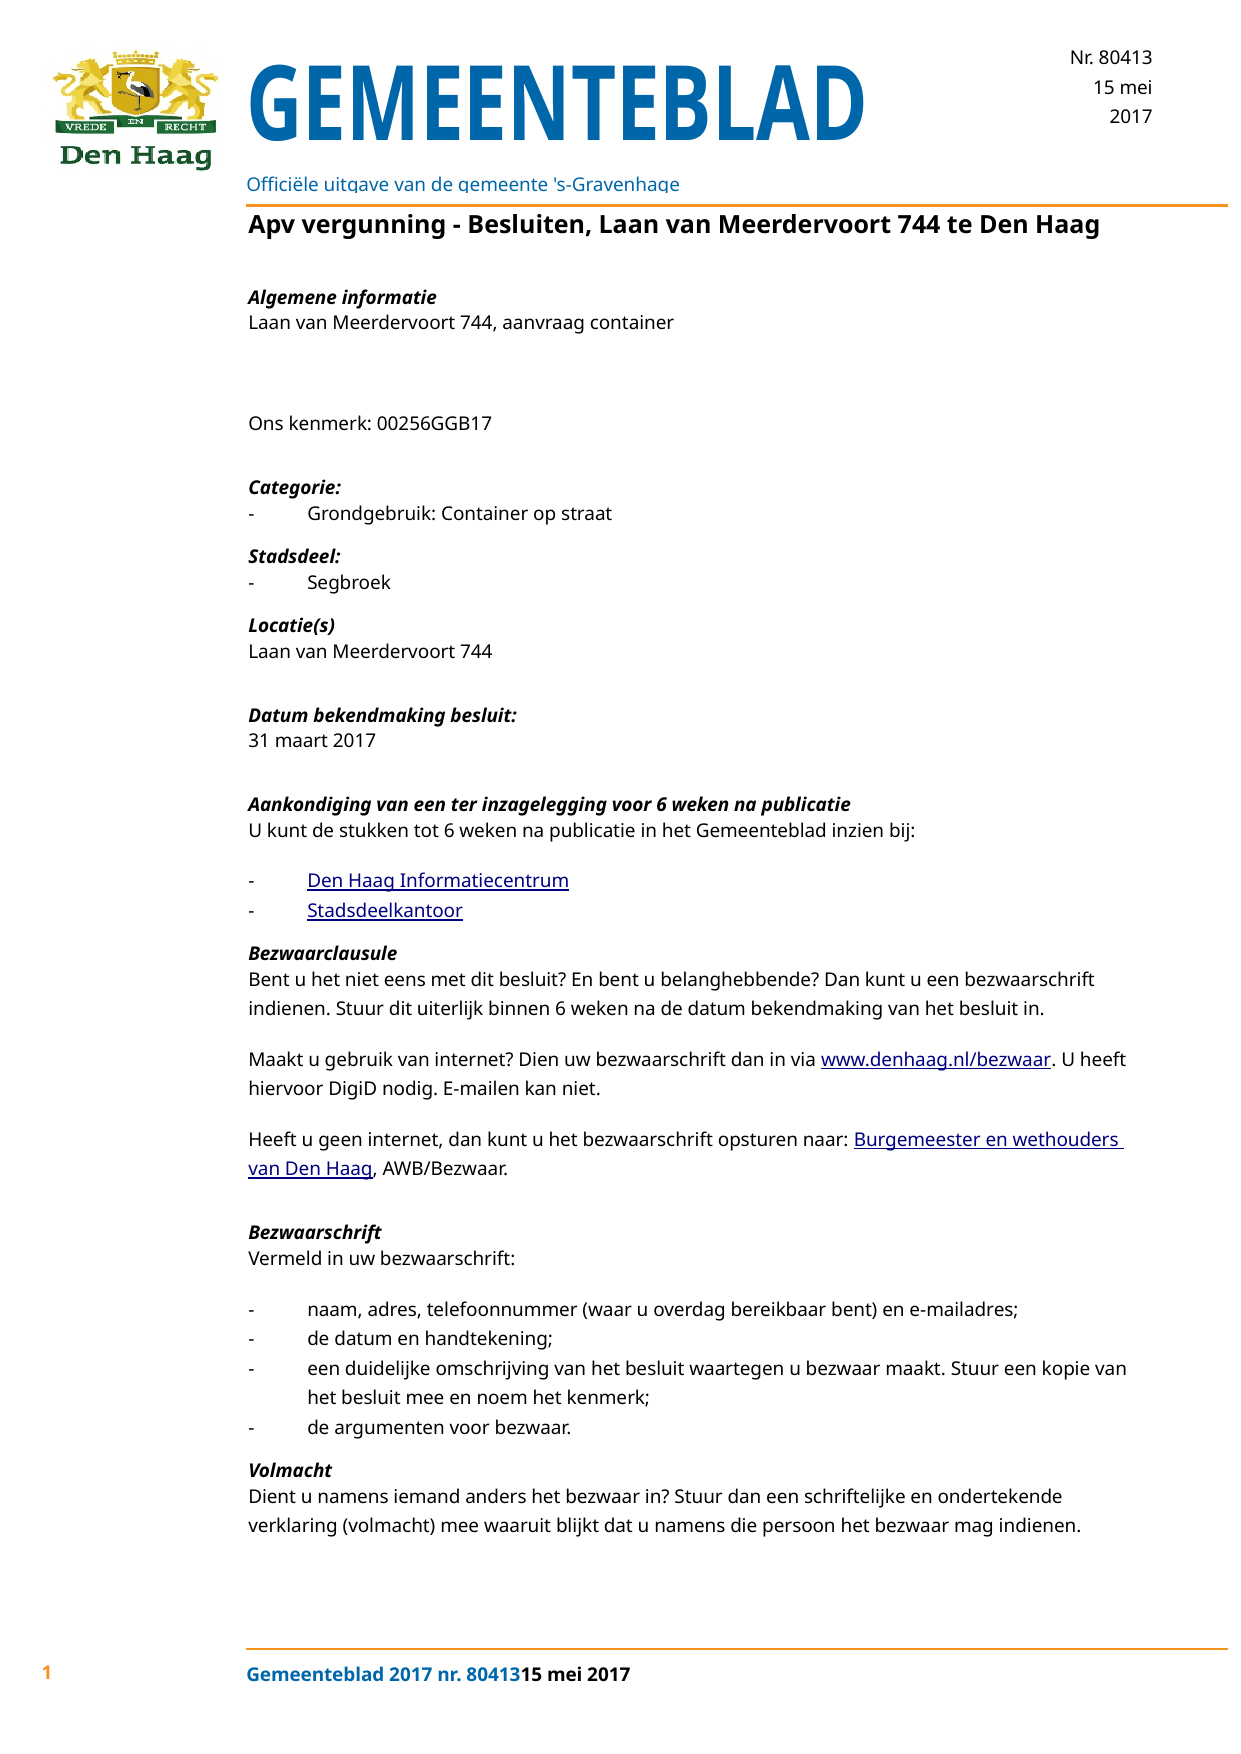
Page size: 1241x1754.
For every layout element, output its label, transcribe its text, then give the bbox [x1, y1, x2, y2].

text Apv vergunning - Besluiten, Laan van Meerdervoort 744 te Den Haag [248, 207, 1152, 241]
text Aankondiging van een ter inzagelegging voor 6 weken na publicatie [248, 791, 1152, 817]
text Stadsdeel: [248, 543, 1152, 569]
text Categorie: [248, 474, 1152, 500]
list Den Haag Informatiecentrum [248, 868, 1152, 893]
text Ons kenmerk: 00256GGB17 [248, 410, 1152, 436]
list Grondgebruik: Container op straat [248, 500, 1152, 526]
picture [41, 47, 231, 172]
text Locatie(s) [248, 612, 1152, 638]
list Segbroek [248, 569, 1152, 595]
text Heeft u geen internet, dan kunt u het bezwaarschrift opsturen naar: Burgemeester en wethouders van Den Haag, AWB/Bezwaar. [248, 1126, 1152, 1181]
text Bent u het niet eens met dit besluit? En bent u belanghebbende? Dan kunt u een bezwaarschrift indienen. Stuur dit uiterlijk binnen 6 weken na de datum bekendmaking van het besluit in. [248, 966, 1152, 1021]
text Dient u namens iemand anders het bezwaar in? Stuur dan een schriftelijke en ondertekende verklaring (volmacht) mee waaruit blijkt dat u namens die persoon het bezwaar mag indienen. [248, 1483, 1152, 1538]
text Bezwaarclausule [248, 940, 1152, 966]
text Laan van Meerdervoort 744, aanvraag container [248, 309, 1152, 335]
list naam, adres, telefoonnummer (waar u overdag bereikbaar bent) en e-mailadres; [248, 1296, 1152, 1321]
text Volmacht [248, 1457, 1152, 1483]
text 31 maart 2017 [248, 727, 1152, 753]
list de datum en handtekening; [248, 1325, 1152, 1351]
text Algemene informatie [248, 284, 1152, 309]
text Datum bekendmaking besluit: [248, 702, 1152, 727]
text U kunt de stukken tot 6 weken na publicatie in het Gemeenteblad inzien bij: [248, 817, 1152, 843]
text Laan van Meerdervoort 744 [248, 638, 1152, 663]
list een duidelijke omschrijving van het besluit waartegen u bezwaar maakt. Stuur een kopie van het besluit mee en noem het kenmerk; [248, 1355, 1152, 1410]
text Bezwaarschrift [248, 1219, 1152, 1245]
text Vermeld in uw bezwaarschrift: [248, 1245, 1152, 1271]
text Maakt u gebruik van internet? Dien uw bezwaarschrift dan in via www.denhaag.nl/bezwaar. U heeft hiervoor DigiD nodig. E-mailen kan niet. [248, 1046, 1152, 1101]
list Stadsdeelkantoor [248, 897, 1152, 923]
list de argumenten voor bezwaar. [248, 1414, 1152, 1440]
